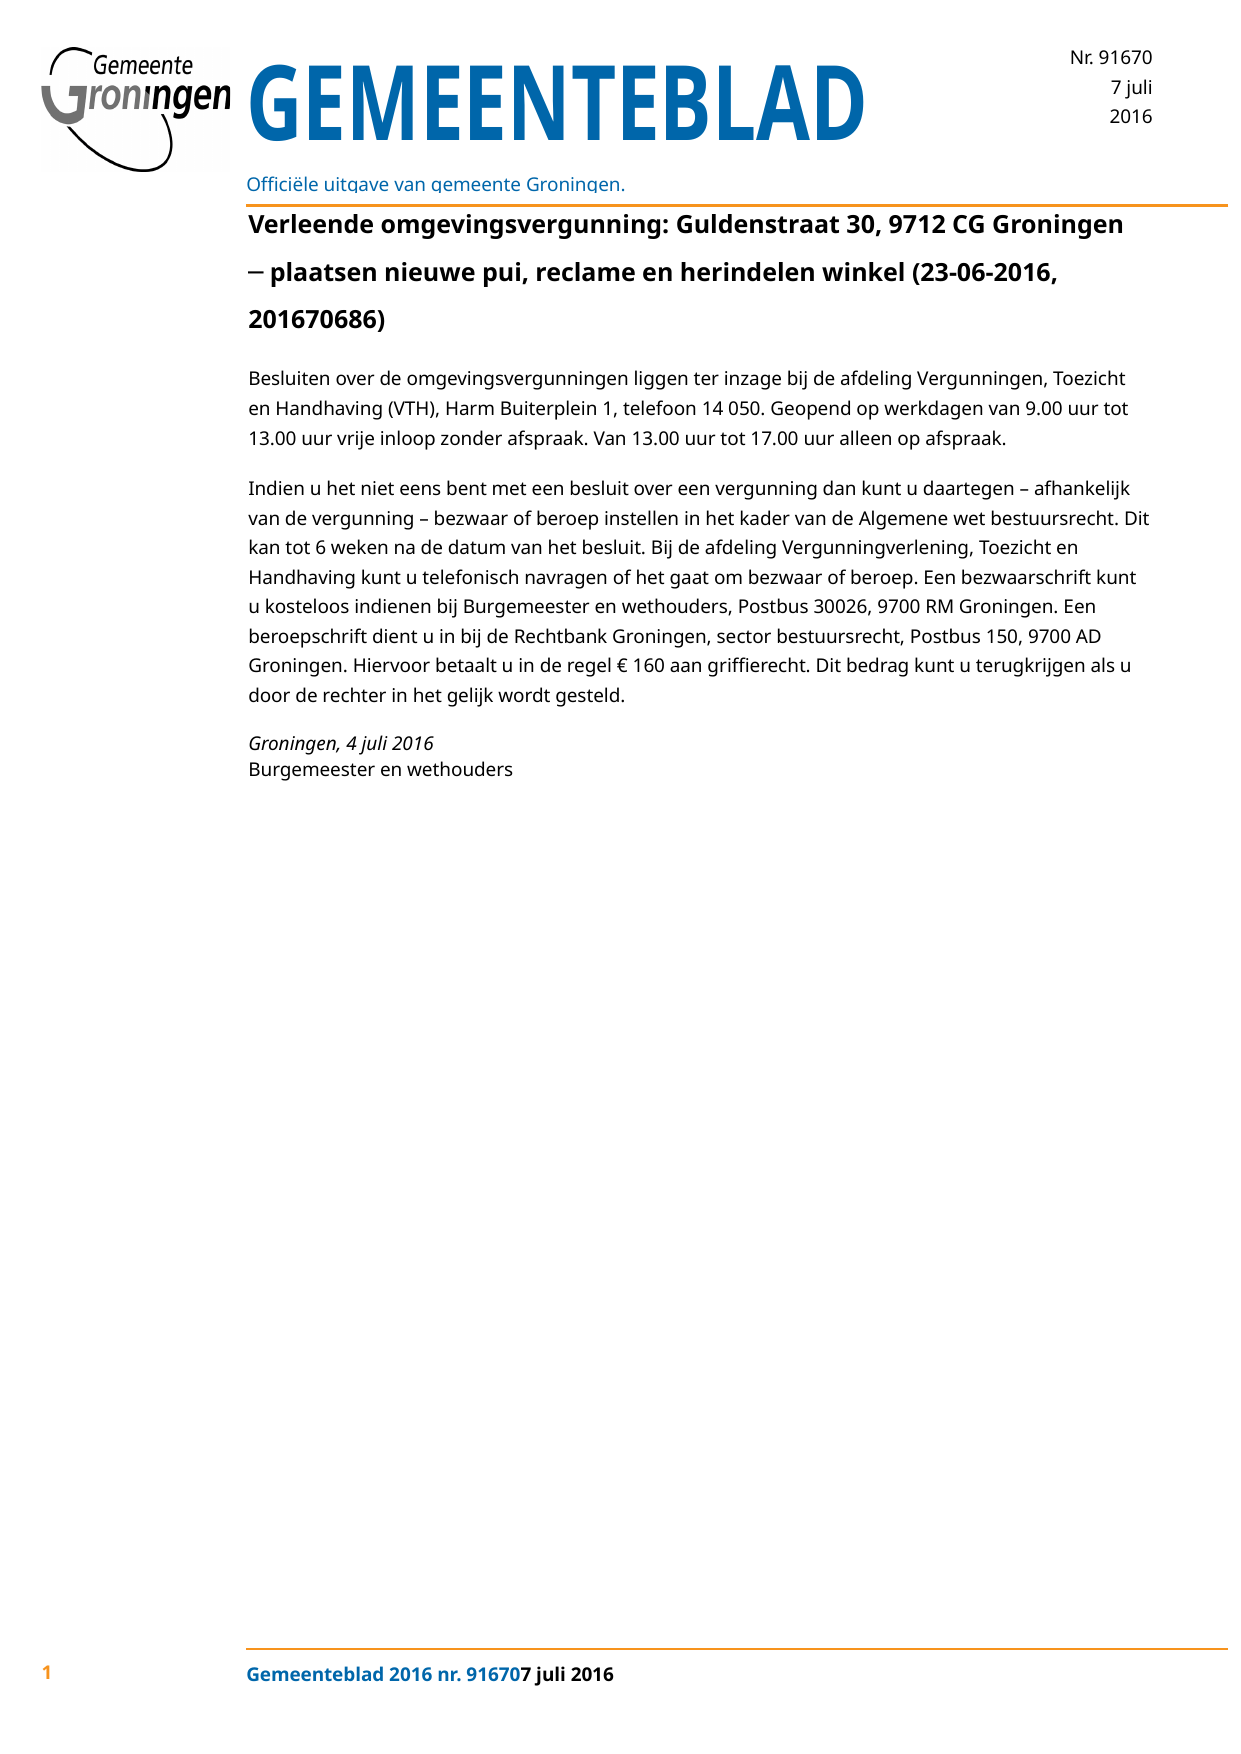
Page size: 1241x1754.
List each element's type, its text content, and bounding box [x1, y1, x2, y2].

picture [41, 47, 231, 172]
text Besluiten over de omgevingsvergunningen liggen ter inzage bij de afdeling Vergunningen, Toezicht en Handhaving (VTH), Harm Buiterplein 1, telefoon 14 050. Geopend op werkdagen van 9.00 uur tot 13.00 uur vrije inloop zonder afspraak. Van 13.00 uur tot 17.00 uur alleen op afspraak. [248, 366, 1152, 450]
text Groningen, 4 juli 2016 [248, 730, 1152, 756]
text Burgemeester en wethouders [248, 756, 1152, 781]
text Verleende omgevingsvergunning: Guldenstraat 30, 9712 CG Groningen ─ plaatsen nieuwe pui, reclame en herindelen winkel (23-06-2016, 201670686) [248, 207, 1152, 336]
text Indien u het niet eens bent met een besluit over een vergunning dan kunt u daartegen – afhankelijk van de vergunning – bezwaar of beroep instellen in het kader van de Algemene wet bestuursrecht. Dit kan tot 6 weken na de datum van het besluit. Bij de afdeling Vergunningverlening, Toezicht en Handhaving kunt u telefonisch navragen of het gaat om bezwaar of beroep. Een bezwaarschrift kunt u kosteloos indienen bij Burgemeester en wethouders, Postbus 30026, 9700 RM Groningen. Een beroepschrift dient u in bij de Rechtbank Groningen, sector bestuursrecht, Postbus 150, 9700 AD Groningen. Hiervoor betaalt u in de regel € 160 aan griffierecht. Dit bedrag kunt u terugkrijgen als u door de rechter in het gelijk wordt gesteld. [248, 475, 1152, 708]
